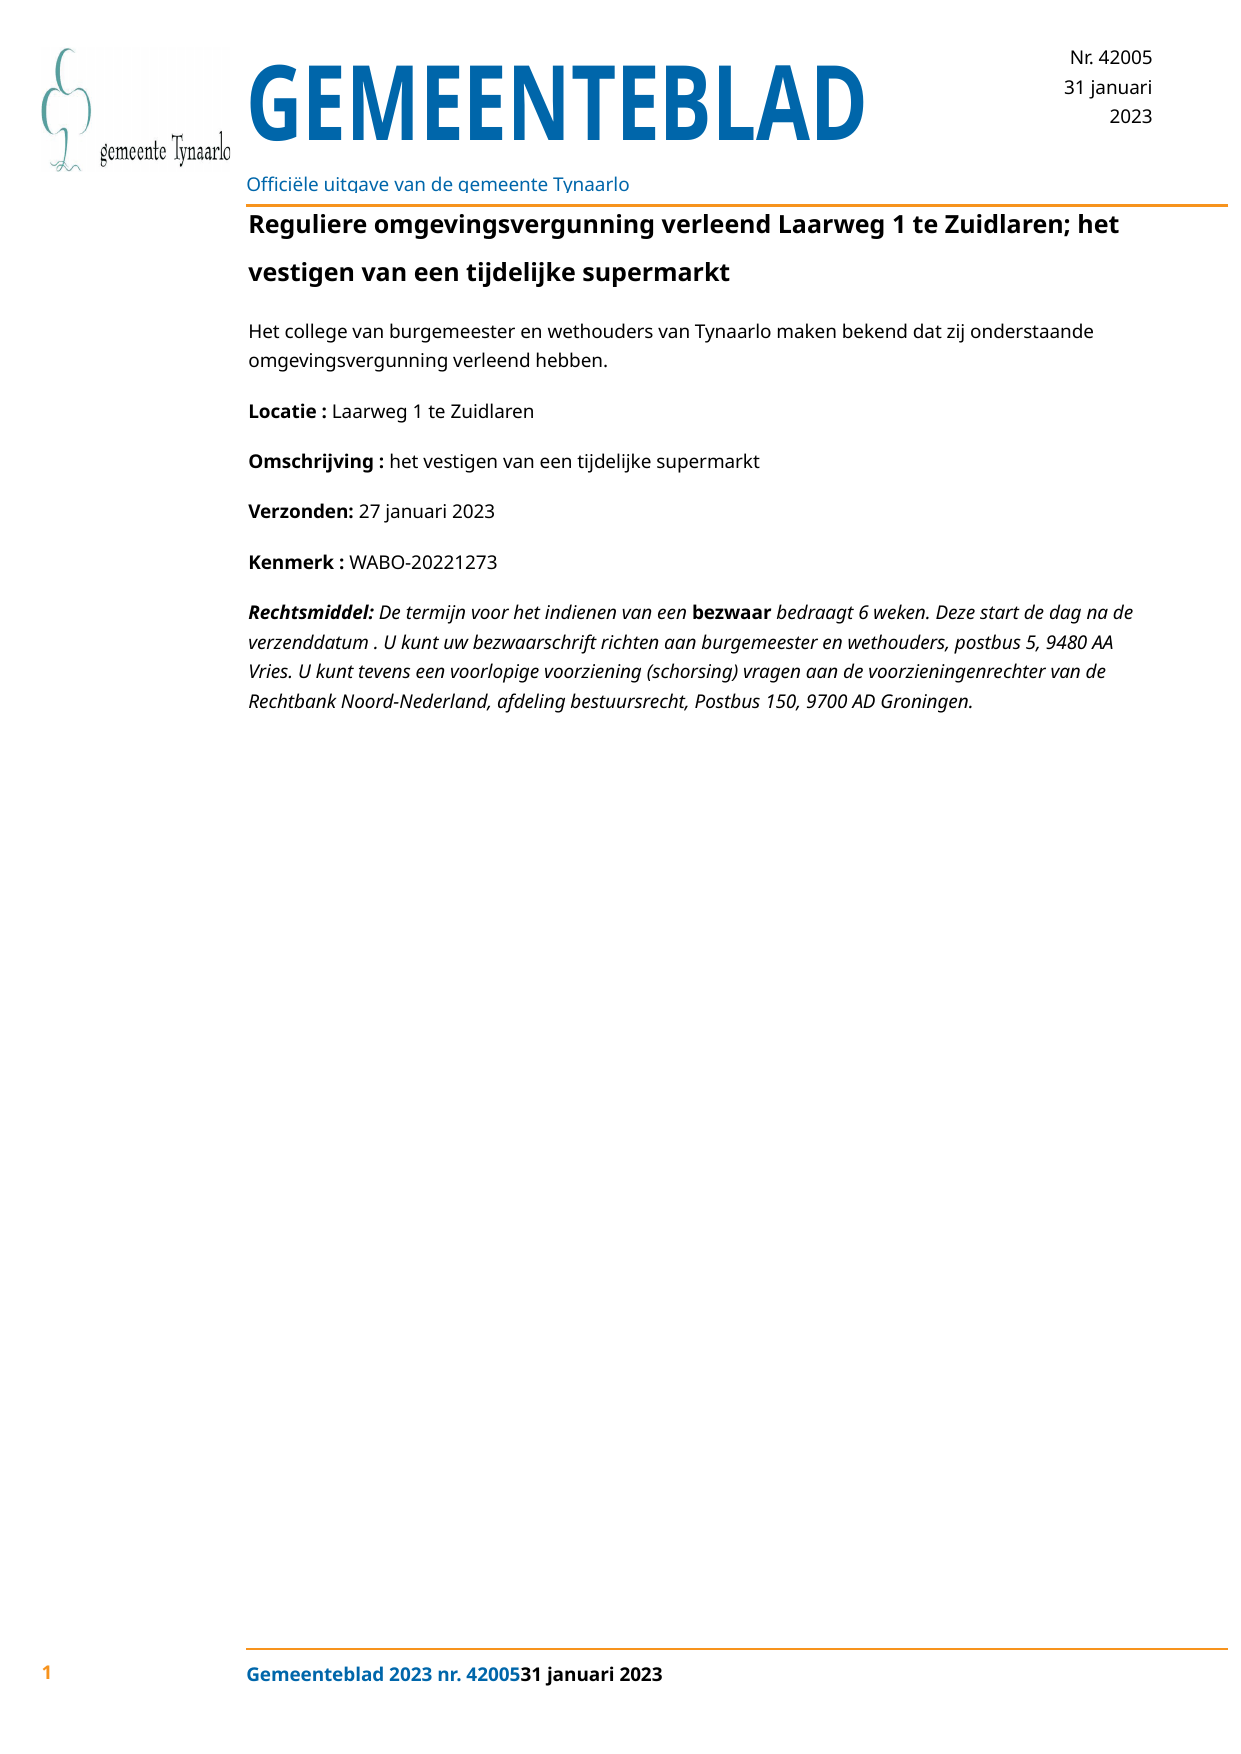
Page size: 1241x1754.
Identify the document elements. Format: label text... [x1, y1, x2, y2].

text Het college van burgemeester en wethouders van Tynaarlo maken bekend dat zij onderstaande omgevingsvergunning verleend hebben. [248, 318, 1152, 373]
text Kenmerk : WABO-20221273 [248, 549, 1152, 575]
picture [41, 47, 231, 172]
text Omschrijving : het vestigen van een tijdelijke supermarkt [248, 448, 1152, 474]
text Verzonden: 27 januari 2023 [248, 499, 1152, 524]
text Locatie : Laarweg 1 te Zuidlaren [248, 398, 1152, 424]
text Rechtsmiddel: De termijn voor het indienen van een bezwaar bedraagt 6 weken. Deze start de dag na de verzenddatum . U kunt uw bezwaarschrift richten aan burgemeester en wethouders, postbus 5, 9480 AA Vries. U kunt tevens een voorlopige voorziening (schorsing) vragen aan de voorzieningenrechter van de Rechtbank Noord-Nederland, afdeling bestuursrecht, Postbus 150, 9700 AD Groningen. [248, 599, 1152, 714]
text Reguliere omgevingsvergunning verleend Laarweg 1 te Zuidlaren; het vestigen van een tijdelijke supermarkt [248, 207, 1152, 288]
